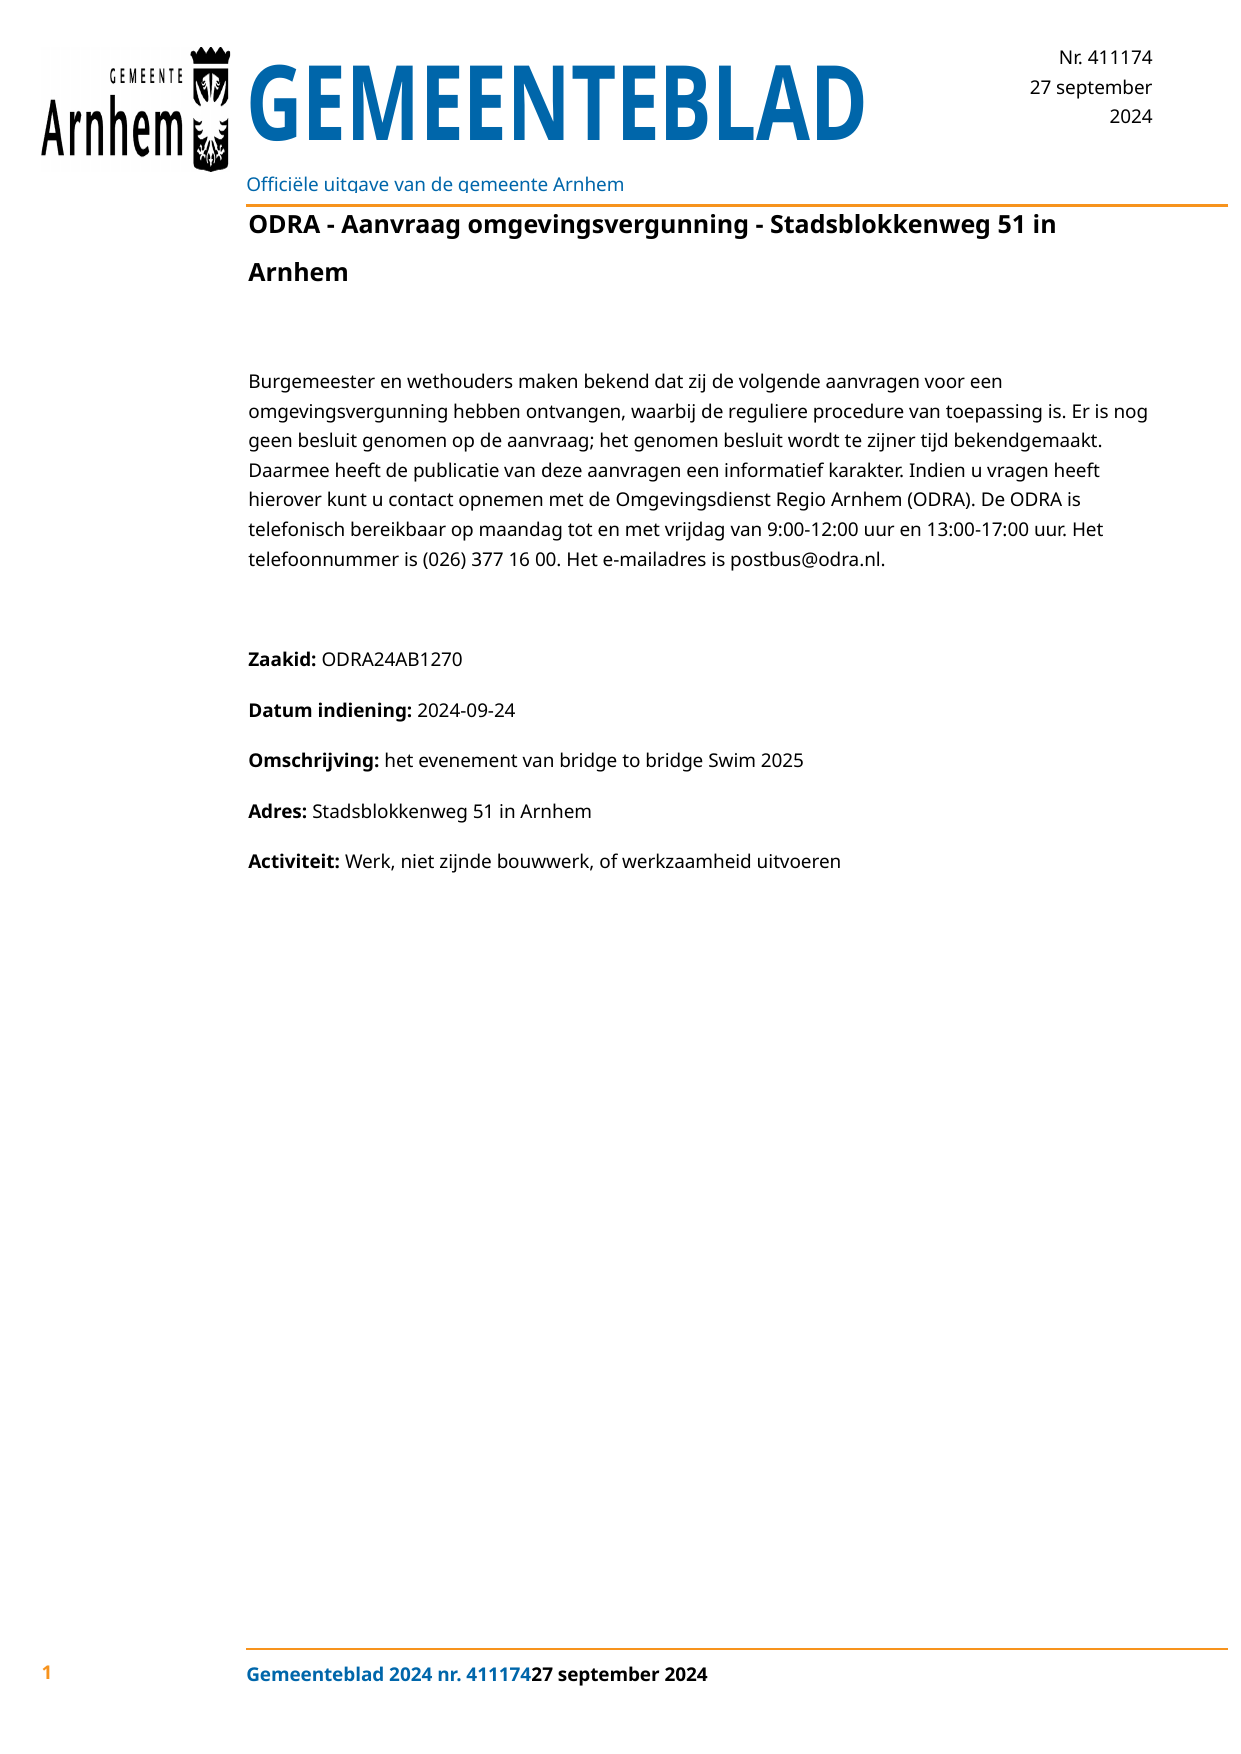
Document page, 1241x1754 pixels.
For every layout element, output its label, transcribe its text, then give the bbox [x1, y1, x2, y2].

text ODRA - Aanvraag omgevingsvergunning - Stadsblokkenweg 51 in Arnhem [248, 207, 1152, 288]
text Adres: Stadsblokkenweg 51 in Arnhem [248, 798, 1152, 824]
text Datum indiening: 2024-09-24 [248, 697, 1152, 723]
text Activiteit: Werk, niet zijnde bouwwerk, of werkzaamheid uitvoeren [248, 848, 1152, 874]
text Burgemeester en wethouders maken bekend dat zij de volgende aanvragen voor een omgevingsvergunning hebben ontvangen, waarbij de reguliere procedure van toepassing is. Er is nog geen besluit genomen op de aanvraag; het genomen besluit wordt te zijner tijd bekendgemaakt. Daarmee heeft de publicatie van deze aanvragen een informatief karakter. Indien u vragen heeft hierover kunt u contact opnemen met de Omgevingsdienst Regio Arnhem (ODRA). De ODRA is telefonisch bereikbaar op maandag tot en met vrijdag van 9:00-12:00 uur en 13:00-17:00 uur. Het telefoonnummer is (026) 377 16 00. Het e-mailadres is postbus@odra.nl. [248, 368, 1152, 572]
text Omschrijving: het evenement van bridge to bridge Swim 2025 [248, 747, 1152, 773]
picture [41, 47, 231, 172]
text Zaakid: ODRA24AB1270 [248, 647, 1152, 672]
